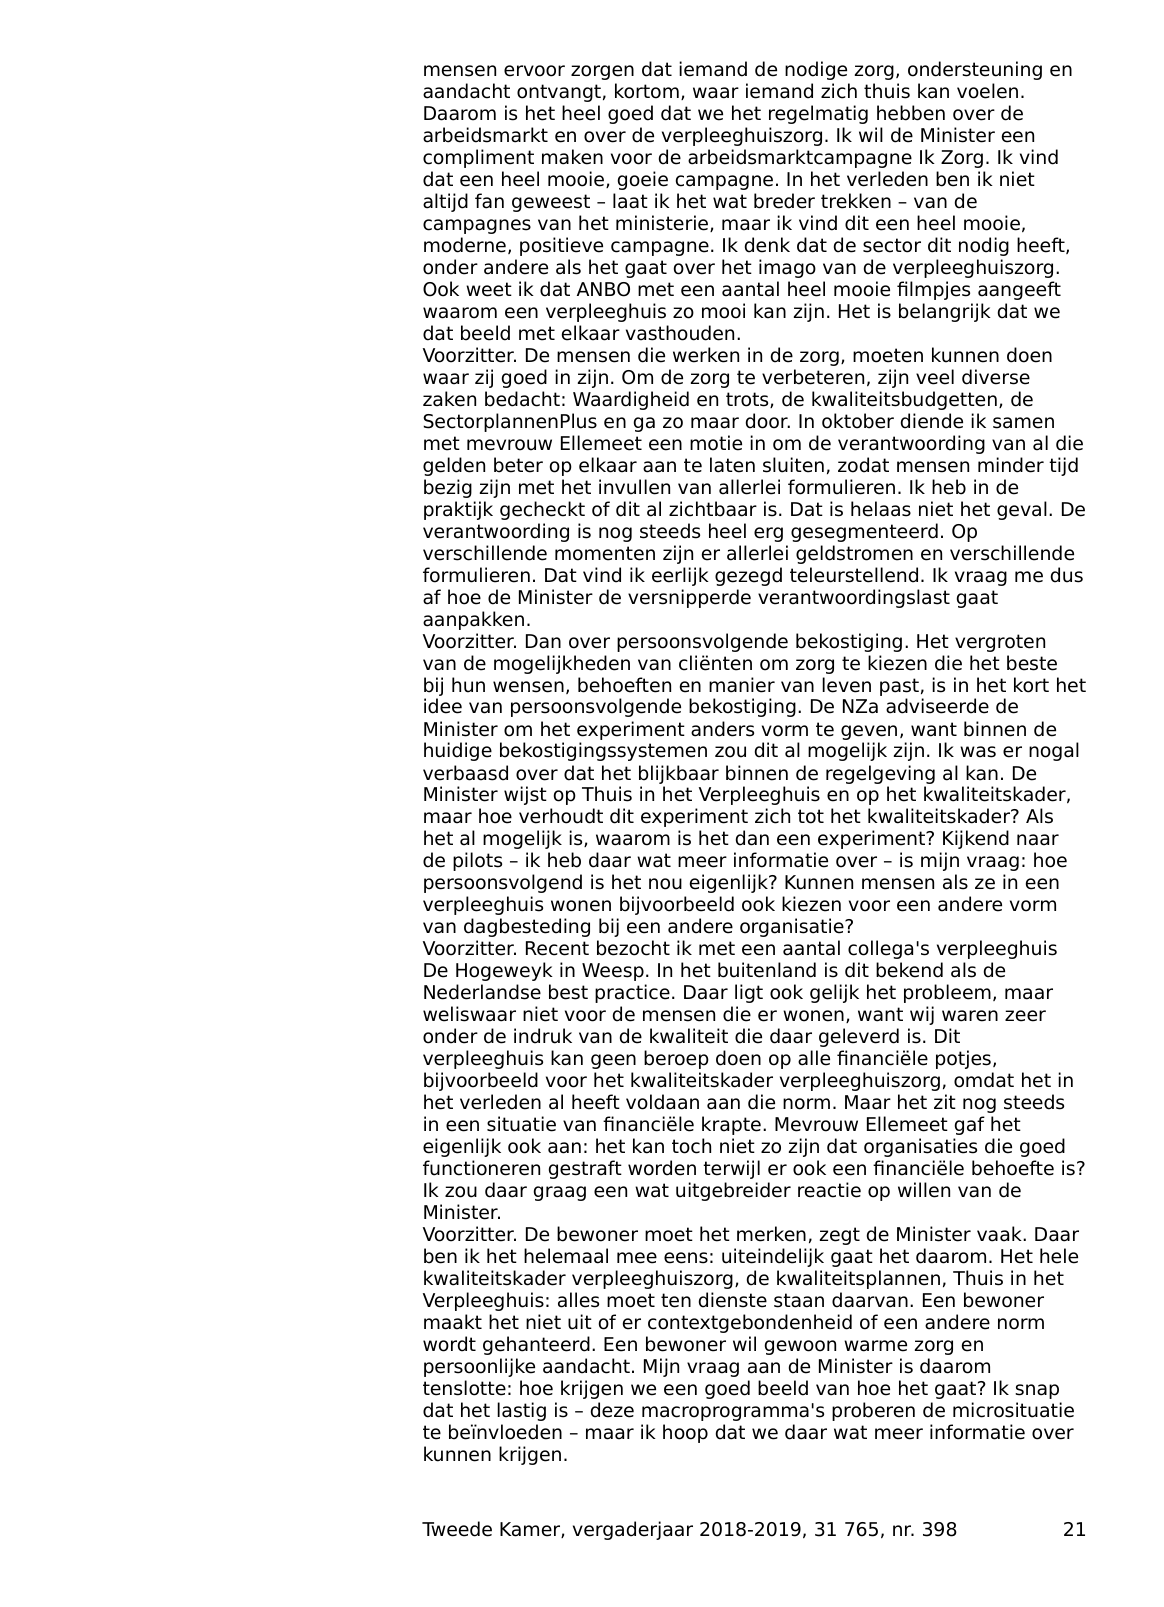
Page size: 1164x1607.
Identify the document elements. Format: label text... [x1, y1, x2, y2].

text mensen ervoor zorgen dat iemand de nodige zorg, ondersteuning en aandacht ontvangt, kortom, waar iemand zich thuis kan voelen. Daarom is het heel goed dat we het regelmatig hebben over de arbeidsmarkt en over de verpleeghuiszorg. Ik wil de Minister een compliment maken voor de arbeidsmarktcampagne Ik Zorg. Ik vind dat een heel mooie, goeie campagne. In het verleden ben ik niet altijd fan geweest – laat ik het wat breder trekken – van de campagnes van het ministerie, maar ik vind dit een heel mooie, moderne, positieve campagne. Ik denk dat de sector dit nodig heeft, onder andere als het gaat over het imago van de verpleeghuiszorg. Ook weet ik dat ANBO met een aantal heel mooie filmpjes aangeeft waarom een verpleeghuis zo mooi kan zijn. Het is belangrijk dat we dat beeld met elkaar vasthouden. [422, 59, 1087, 345]
text Voorzitter. De mensen die werken in de zorg, moeten kunnen doen waar zij goed in zijn. Om de zorg te verbeteren, zijn veel diverse zaken bedacht: Waardigheid en trots, de kwaliteitsbudgetten, de SectorplannenPlus en ga zo maar door. In oktober diende ik samen met mevrouw Ellemeet een motie in om de verantwoording van al die gelden beter op elkaar aan te laten sluiten, zodat mensen minder tijd bezig zijn met het invullen van allerlei formulieren. Ik heb in de praktijk gecheckt of dit al zichtbaar is. Dat is helaas niet het geval. De verantwoording is nog steeds heel erg gesegmenteerd. Op verschillende momenten zijn er allerlei geldstromen en verschillende formulieren. Dat vind ik eerlijk gezegd teleurstellend. Ik vraag me dus af hoe de Minister de versnipperde verantwoordingslast gaat aanpakken. [422, 345, 1087, 631]
text Voorzitter. De bewoner moet het merken, zegt de Minister vaak. Daar ben ik het helemaal mee eens: uiteindelijk gaat het daarom. Het hele kwaliteitskader verpleeghuiszorg, de kwaliteitsplannen, Thuis in het Verpleeghuis: alles moet ten dienste staan daarvan. Een bewoner maakt het niet uit of er contextgebondenheid of een andere norm wordt gehanteerd. Een bewoner wil gewoon warme zorg en persoonlijke aandacht. Mijn vraag aan de Minister is daarom tenslotte: hoe krijgen we een goed beeld van hoe het gaat? Ik snap dat het lastig is – deze macroprogramma's proberen de microsituatie te beïnvloeden – maar ik hoop dat we daar wat meer informatie over kunnen krijgen. [422, 1224, 1087, 1466]
text Voorzitter. Dan over persoonsvolgende bekostiging. Het vergroten van de mogelijkheden van cliënten om zorg te kiezen die het beste bij hun wensen, behoeften en manier van leven past, is in het kort het idee van persoonsvolgende bekostiging. De NZa adviseerde de Minister om het experiment anders vorm te geven, want binnen de huidige bekostigingssystemen zou dit al mogelijk zijn. Ik was er nogal verbaasd over dat het blijkbaar binnen de regelgeving al kan. De Minister wijst op Thuis in het Verpleeghuis en op het kwaliteitskader, maar hoe verhoudt dit experiment zich tot het kwaliteitskader? Als het al mogelijk is, waarom is het dan een experiment? Kijkend naar de pilots – ik heb daar wat meer informatie over – is mijn vraag: hoe persoonsvolgend is het nou eigenlijk? Kunnen mensen als ze in een verpleeghuis wonen bijvoorbeeld ook kiezen voor een andere vorm van dagbesteding bij een andere organisatie? [422, 631, 1087, 938]
text Voorzitter. Recent bezocht ik met een aantal collega's verpleeghuis De Hogeweyk in Weesp. In het buitenland is dit bekend als de Nederlandse best practice. Daar ligt ook gelijk het probleem, maar weliswaar niet voor de mensen die er wonen, want wij waren zeer onder de indruk van de kwaliteit die daar geleverd is. Dit verpleeghuis kan geen beroep doen op alle financiële potjes, bijvoorbeeld voor het kwaliteitskader verpleeghuiszorg, omdat het in het verleden al heeft voldaan aan die norm. Maar het zit nog steeds in een situatie van financiële krapte. Mevrouw Ellemeet gaf het eigenlijk ook aan: het kan toch niet zo zijn dat organisaties die goed functioneren gestraft worden terwijl er ook een financiële behoefte is? Ik zou daar graag een wat uitgebreider reactie op willen van de Minister. [422, 938, 1087, 1224]
